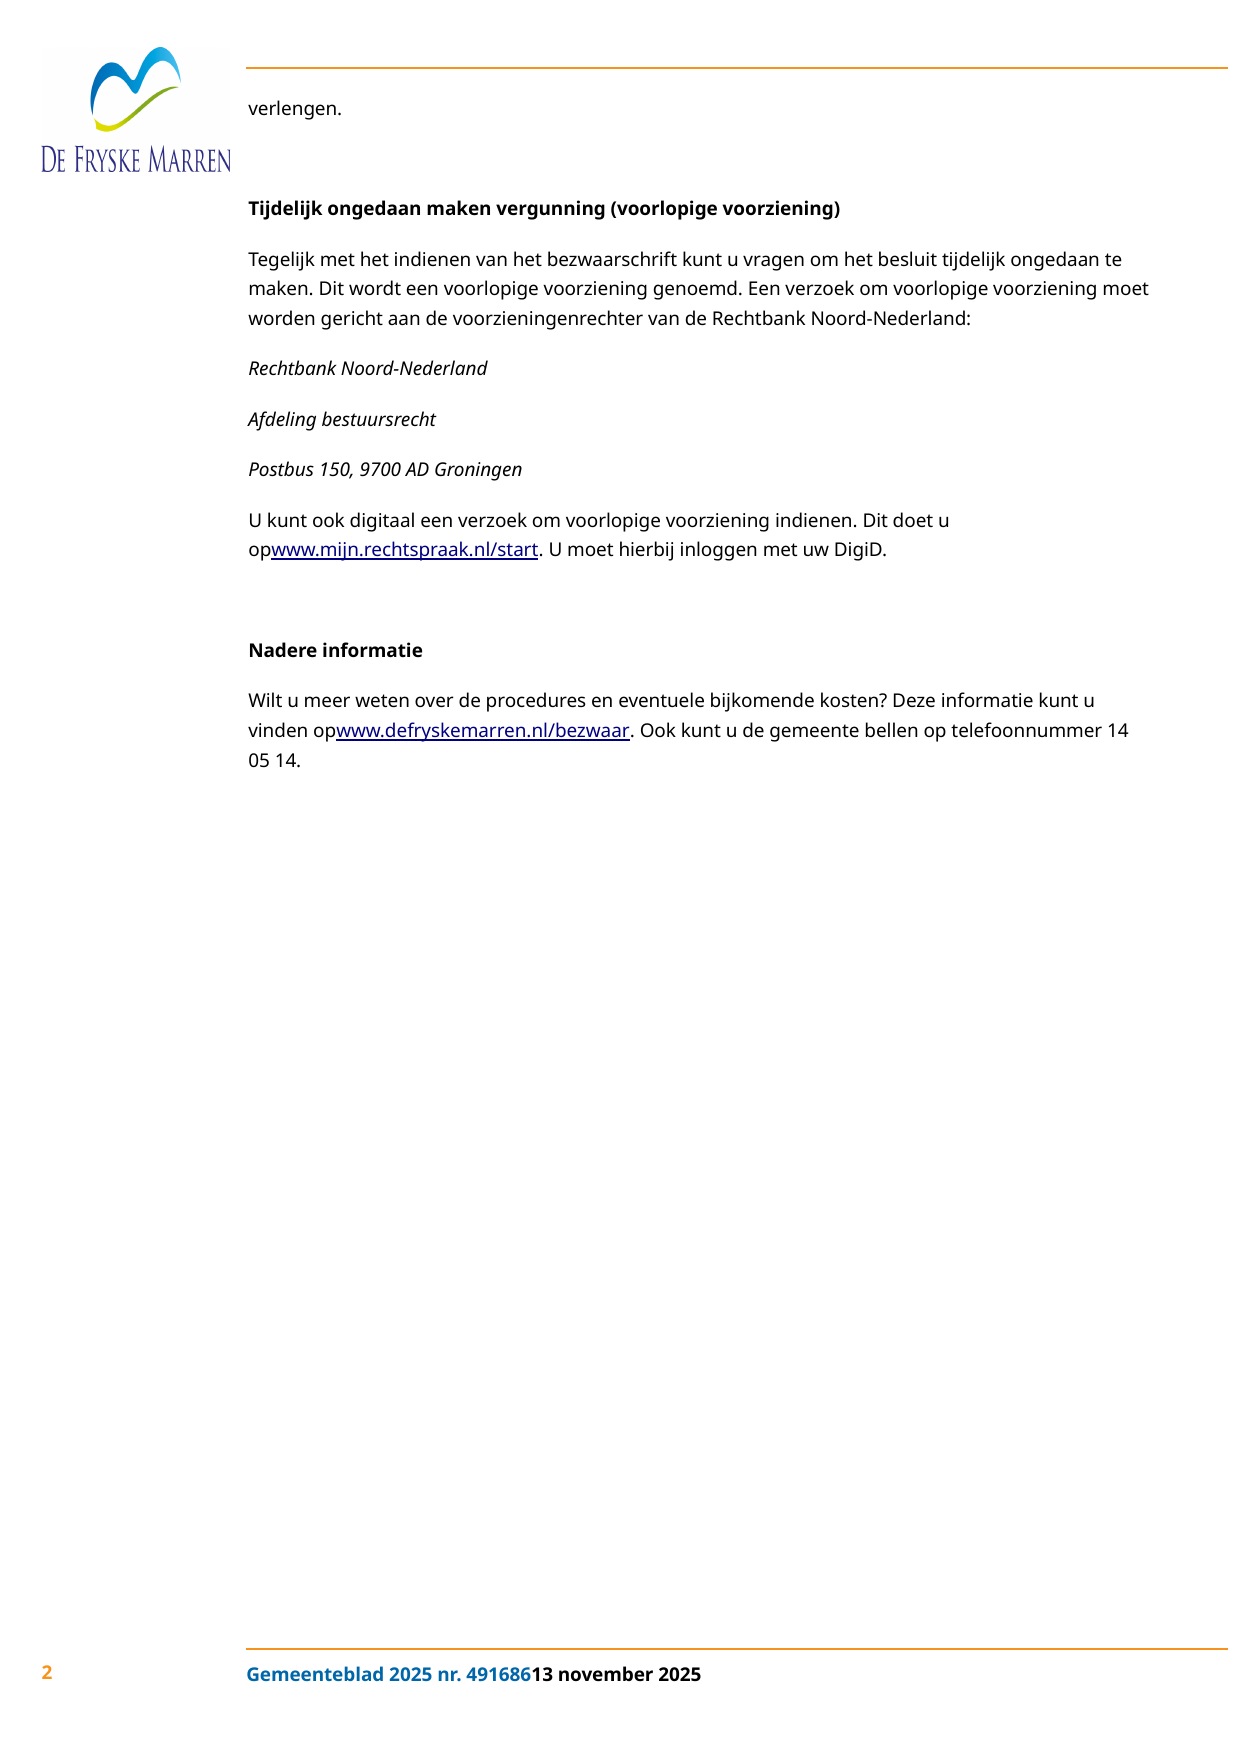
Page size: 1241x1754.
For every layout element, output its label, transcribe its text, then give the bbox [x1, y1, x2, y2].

text Rechtbank Noord-Nederland [248, 356, 1152, 381]
text Wilt u meer weten over de procedures en eventuele bijkomende kosten? Deze informatie kunt u vinden opwww.defryskemarren.nl/bezwaar. Ook kunt u de gemeente bellen op telefoonnummer 14 05 14. [248, 688, 1152, 773]
text verlengen. [248, 95, 1152, 121]
text Afdeling bestuursrecht [248, 406, 1152, 432]
text Postbus 150, 9700 AD Groningen [248, 456, 1152, 482]
text Tijdelijk ongedaan maken vergunning (voorlopige voorziening) [248, 196, 1152, 221]
text Tegelijk met het indienen van het bezwaarschrift kunt u vragen om het besluit tijdelijk ongedaan te maken. Dit wordt een voorlopige voorziening genoemd. Een verzoek om voorlopige voorziening moet worden gericht aan de voorzieningenrechter van de Rechtbank Noord-Nederland: [248, 246, 1152, 331]
text U kunt ook digitaal een verzoek om voorlopige voorziening indienen. Dit doet u opwww.mijn.rechtspraak.nl/start. U moet hierbij inloggen met uw DigiD. [248, 507, 1152, 562]
text Nadere informatie [248, 637, 1152, 663]
picture [41, 47, 231, 172]
